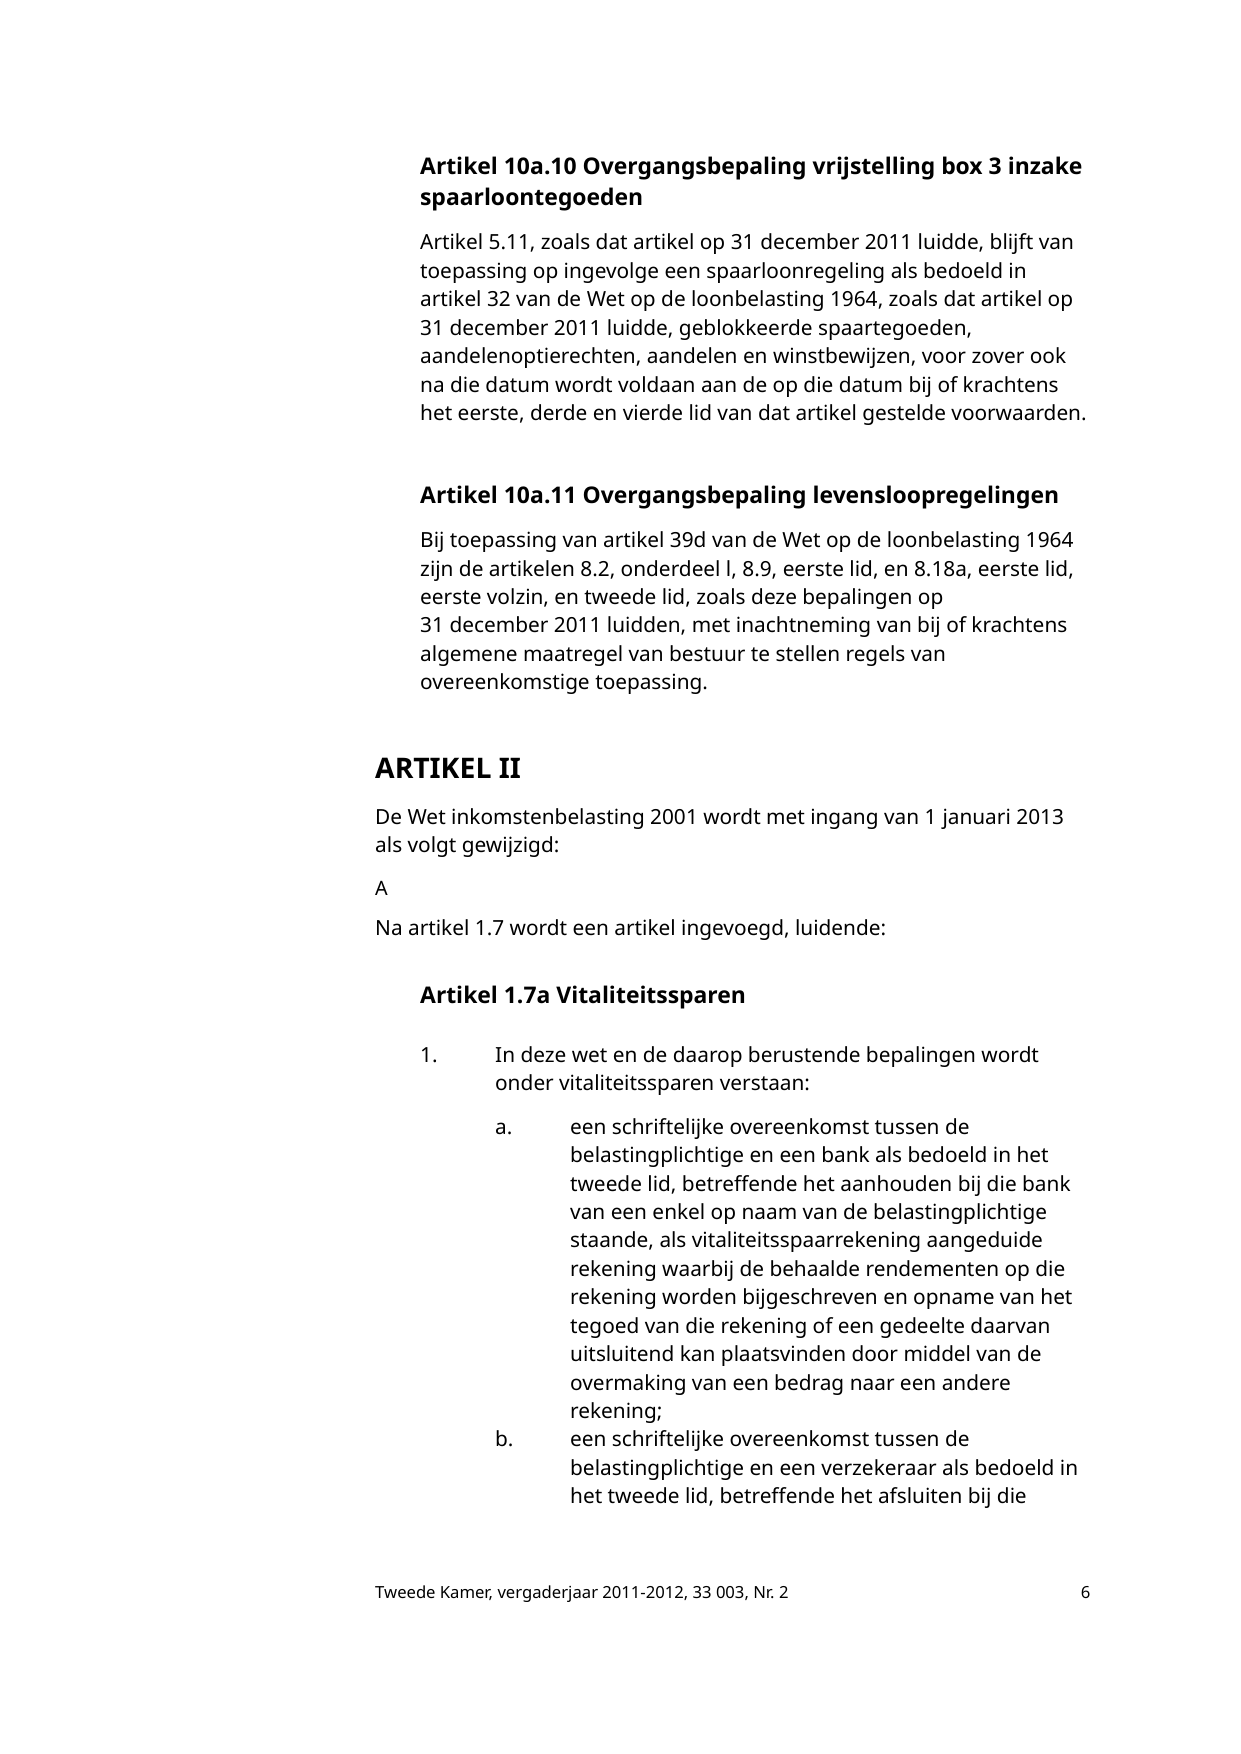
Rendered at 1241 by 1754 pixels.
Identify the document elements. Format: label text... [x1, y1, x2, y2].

text Artikel 5.11, zoals dat artikel op 31 december 2011 luidde, blijft van toepassing op ingevolge een spaarloonregeling als bedoeld in artikel 32 van de Wet op de loonbelasting 1964, zoals dat artikel op 31 december 2011 luidde, geblokkeerde spaartegoeden, aandelenoptierechten, aandelen en winstbewijzen, voor zover ook na die datum wordt voldaan aan de op die datum bij of krachtens het eerste, derde en vierde lid van dat artikel gestelde voorwaarden. [420, 227, 1090, 427]
text De Wet inkomstenbelasting 2001 wordt met ingang van 1 januari 2013 als volgt gewijzigd: [375, 802, 1090, 859]
text Bij toepassing van artikel 39d van de Wet op de loonbelasting 1964 zijn de artikelen 8.2, onderdeel l, 8.9, eerste lid, en 8.18a, eerste lid, eerste volzin, en tweede lid, zoals deze bepalingen op 31 december 2011 luidden, met inachtneming van bij of krachtens algemene maatregel van bestuur te stellen regels van overeenkomstige toepassing. [420, 525, 1090, 696]
list een schriftelijke overeenkomst tussen de belastingplichtige en een bank als bedoeld in het tweede lid, betreffende het aanhouden bij die bank van een enkel op naam van de belastingplichtige staande, als vitaliteitsspaarrekening aangeduide rekening waarbij de behaalde rendementen op die rekening worden bijgeschreven en opname van het tegoed van die rekening of een gedeelte daarvan uitsluitend kan plaatsvinden door middel van de overmaking van een bedrag naar een andere rekening; [495, 1112, 1090, 1424]
text Na artikel 1.7 wordt een artikel ingevoegd, luidende: [375, 913, 1090, 941]
subtitle Artikel 10a.10 Overgangsbepaling vrijstelling box 3 inzake spaarloontegoeden [420, 150, 1090, 212]
list In deze wet en de daarop berustende bepalingen wordt onder vitaliteitssparen verstaan: [420, 1040, 1090, 1097]
subtitle Artikel 1.7a Vitaliteitssparen [420, 979, 1090, 1010]
text A [375, 874, 1090, 901]
list een schriftelijke overeenkomst tussen de belastingplichtige en een verzekeraar als bedoeld in het tweede lid, betreffende het afsluiten bij die [495, 1424, 1090, 1510]
subtitle ARTIKEL II [375, 748, 1090, 787]
subtitle Artikel 10a.11 Overgangsbepaling levensloopregelingen [420, 479, 1090, 510]
